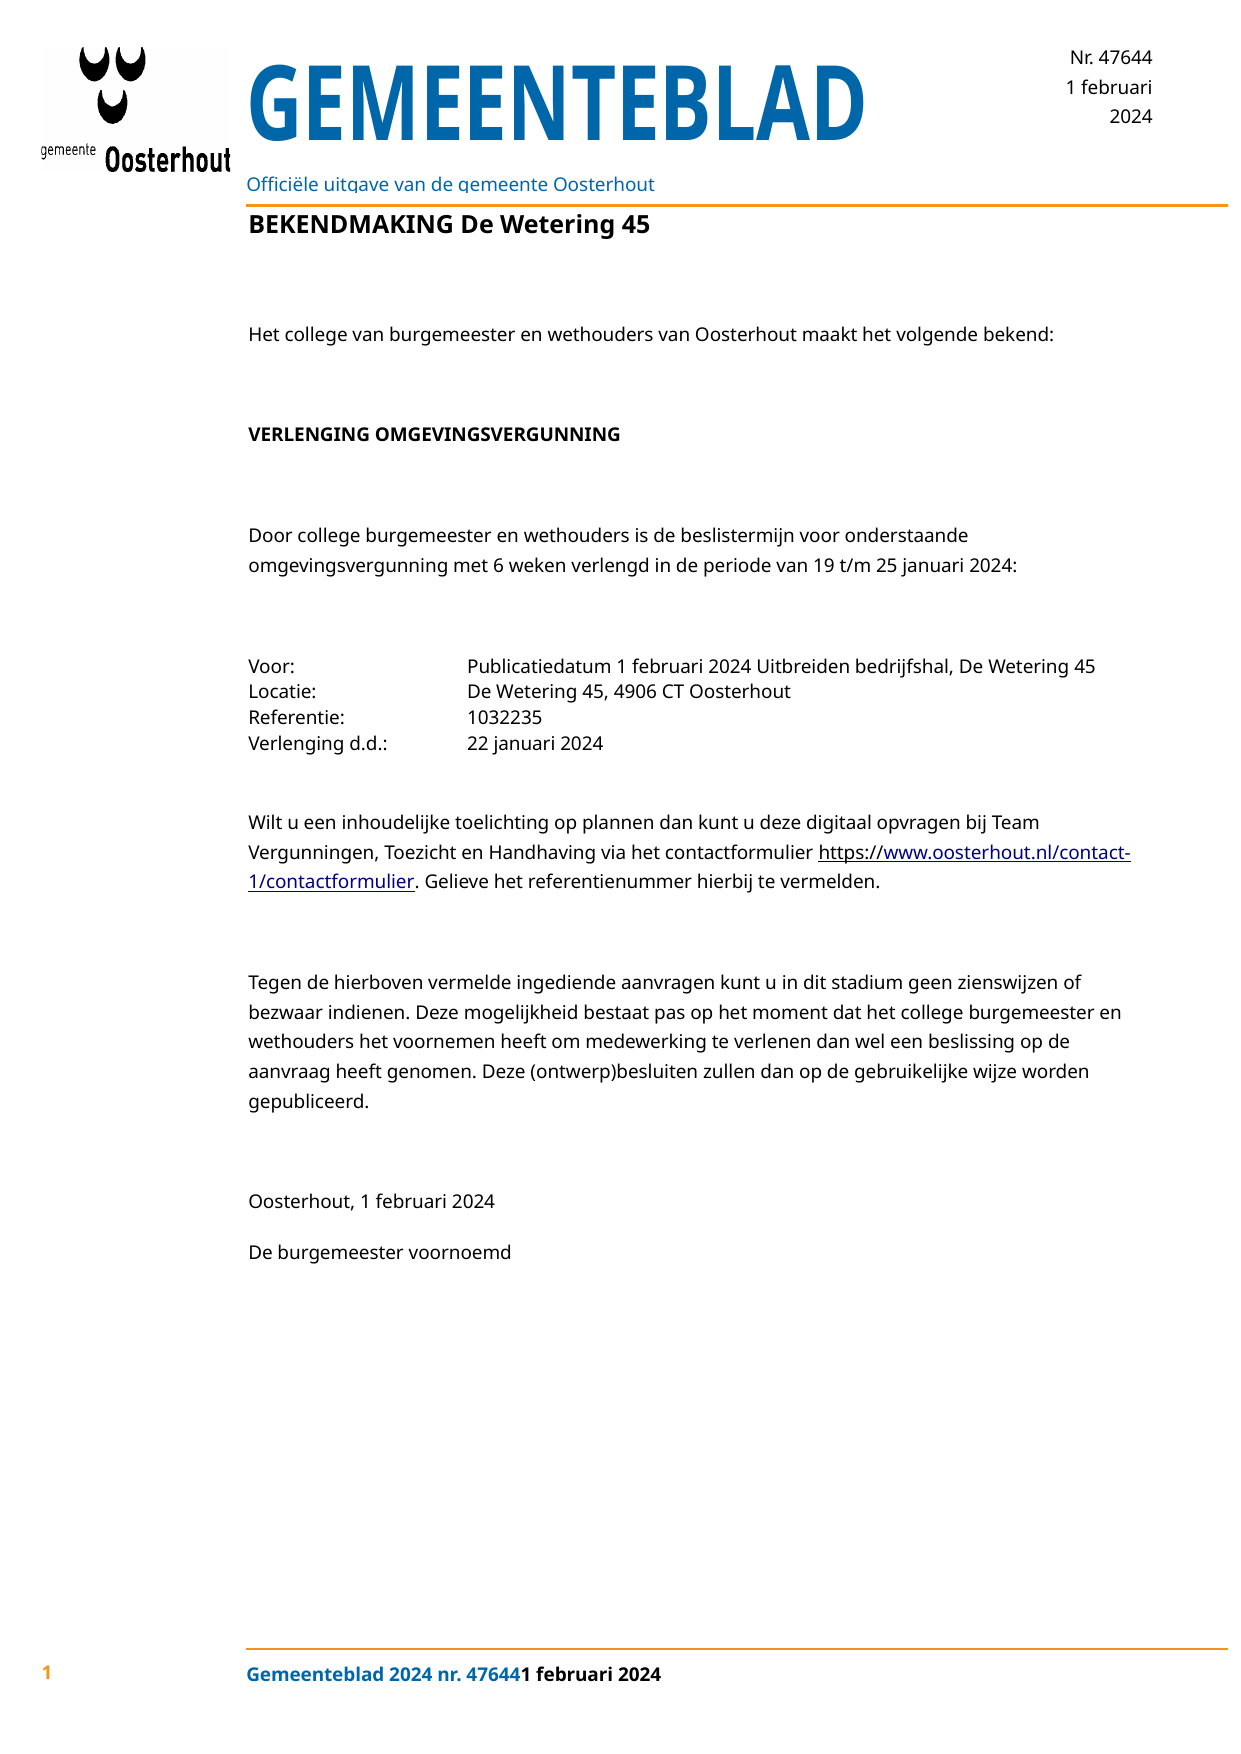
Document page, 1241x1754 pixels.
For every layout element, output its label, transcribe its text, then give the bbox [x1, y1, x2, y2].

table_header Voor: [248, 653, 467, 679]
table_header Publicatiedatum 1 februari 2024 Uitbreiden bedrijfshal, De Wetering 45 [467, 653, 1152, 679]
table_cell Referentie: [248, 704, 467, 730]
table_cell 1032235 [467, 704, 1152, 730]
text Het college van burgemeester en wethouders van Oosterhout maakt het volgende bekend: [248, 321, 1152, 346]
text VERLENGING OMGEVINGSVERGUNNING [248, 422, 1152, 447]
table_cell Verlenging d.d.: [248, 730, 467, 756]
table_cell Locatie: [248, 679, 467, 704]
table_cell De Wetering 45, 4906 CT Oosterhout [467, 679, 1152, 704]
text De burgemeester voornoemd [248, 1239, 1152, 1265]
text Tegen de hierboven vermelde ingediende aanvragen kunt u in dit stadium geen zienswijzen of bezwaar indienen. Deze mogelijkheid bestaat pas op het moment dat het college burgemeester en wethouders het voornemen heeft om medewerking te verlenen dan wel een beslissing op de aanvraag heeft genomen. Deze (ontwerp)besluiten zullen dan op de gebruikelijke wijze worden gepubliceerd. [248, 969, 1152, 1113]
text BEKENDMAKING De Wetering 45 [248, 207, 1152, 241]
table_cell 22 januari 2024 [467, 730, 1152, 756]
text Door college burgemeester en wethouders is de beslistermijn voor onderstaande omgevingsvergunning met 6 weken verlengd in de periode van 19 t/m 25 januari 2024: [248, 522, 1152, 578]
text Oosterhout, 1 februari 2024 [248, 1189, 1152, 1214]
text Wilt u een inhoudelijke toelichting op plannen dan kunt u deze digitaal opvragen bij Team Vergunningen, Toezicht en Handhaving via het contactformulier https://www.oosterhout.nl/contact-1/contactformulier. Gelieve het referentienummer hierbij te vermelden. [248, 809, 1152, 894]
picture [41, 47, 231, 172]
